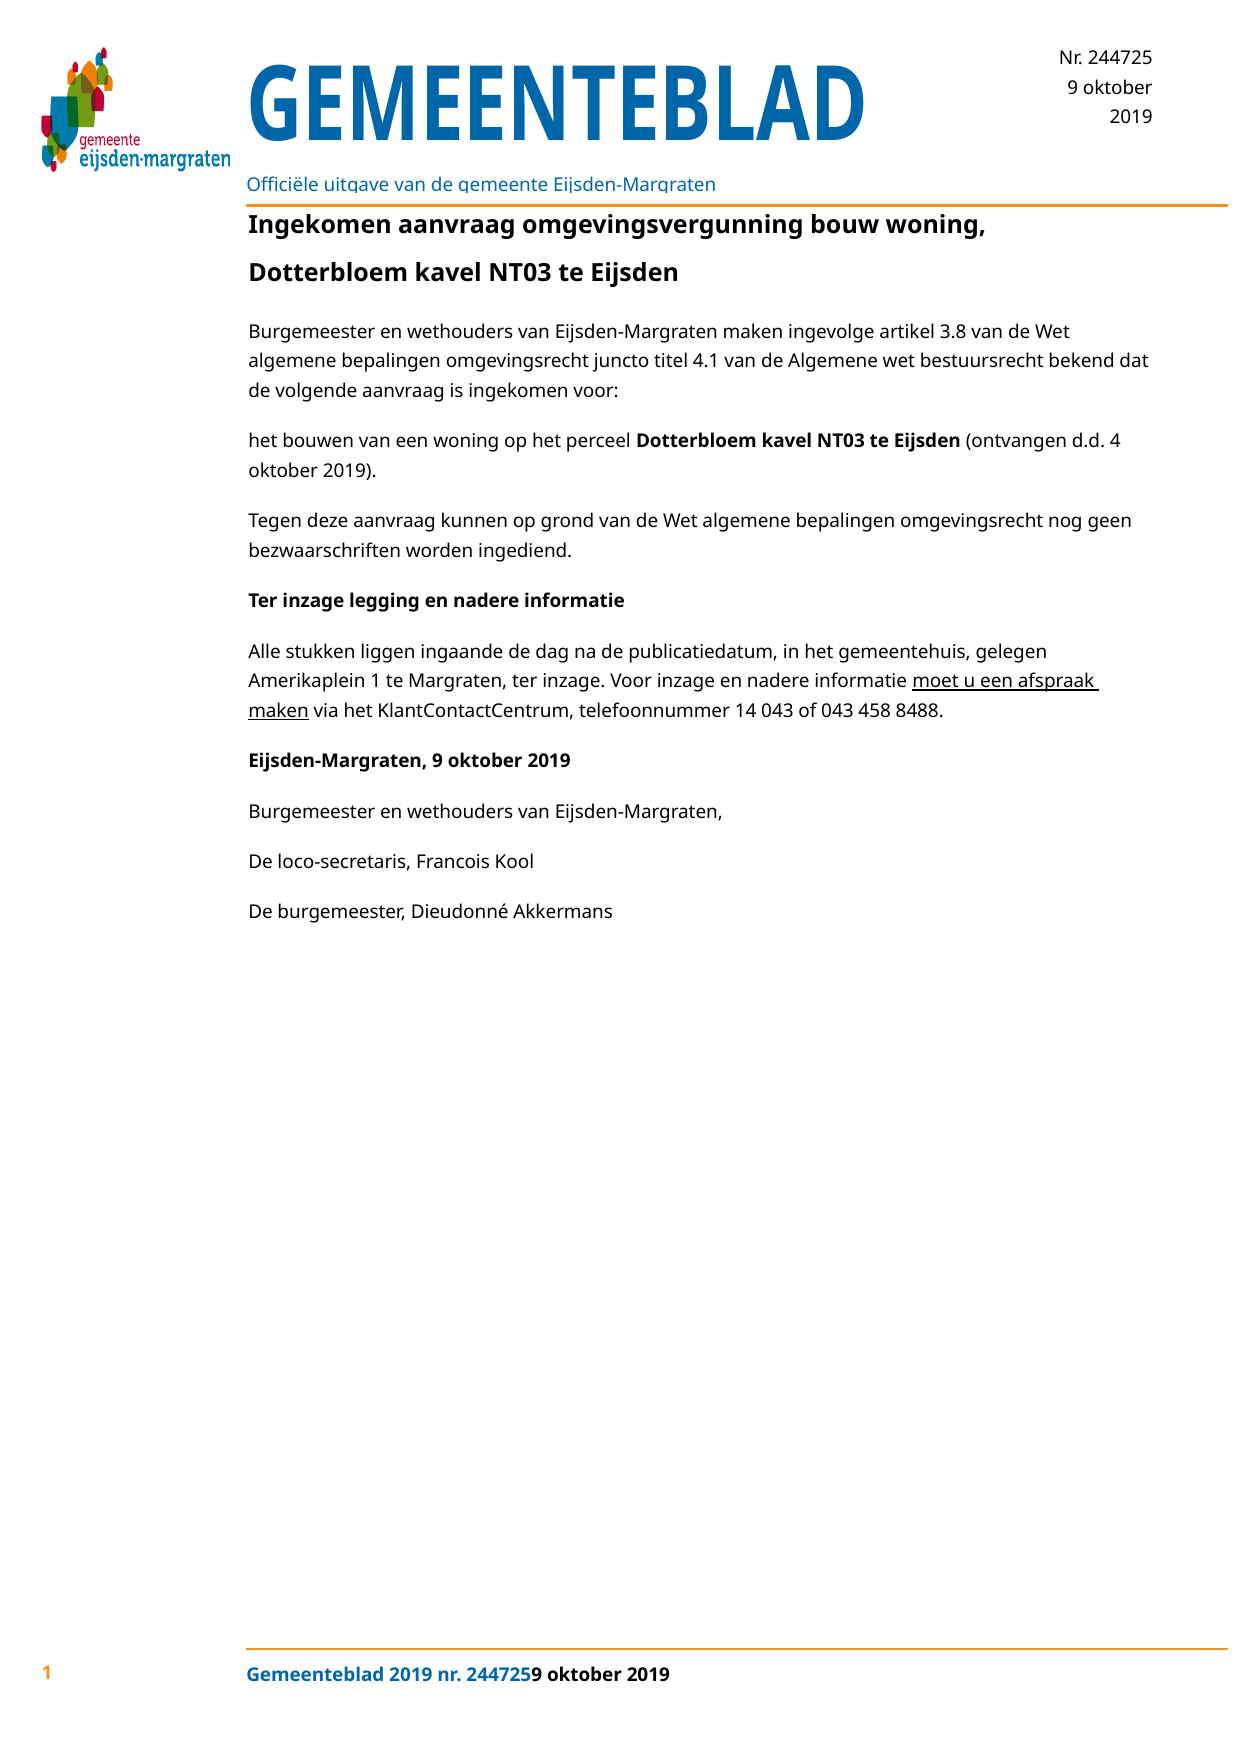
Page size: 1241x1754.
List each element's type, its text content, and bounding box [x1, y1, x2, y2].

text het bouwen van een woning op het perceel Dotterbloem kavel NT03 te Eijsden (ontvangen d.d. 4 oktober 2019). [248, 427, 1152, 483]
text Alle stukken liggen ingaande de dag na de publicatiedatum, in het gemeentehuis, gelegen Amerikaplein 1 te Margraten, ter inzage. Voor inzage en nadere informatie moet u een afspraak maken via het KlantContactCentrum, telefoonnummer 14 043 of 043 458 8488. [248, 638, 1152, 723]
picture [41, 47, 231, 172]
text Ter inzage legging en nadere informatie [248, 587, 1152, 613]
text Ingekomen aanvraag omgevingsvergunning bouw woning, Dotterbloem kavel NT03 te Eijsden [248, 207, 1152, 288]
text De loco-secretaris, Francois Kool [248, 848, 1152, 874]
text Eijsden-Margraten, 9 oktober 2019 [248, 747, 1152, 773]
text Tegen deze aanvraag kunnen op grond van de Wet algemene bepalingen omgevingsrecht nog geen bezwaarschriften worden ingediend. [248, 507, 1152, 563]
text Burgemeester en wethouders van Eijsden-Margraten maken ingevolge artikel 3.8 van de Wet algemene bepalingen omgevingsrecht juncto titel 4.1 van de Algemene wet bestuursrecht bekend dat de volgende aanvraag is ingekomen voor: [248, 318, 1152, 403]
text De burgemeester, Dieudonné Akkermans [248, 899, 1152, 924]
text Burgemeester en wethouders van Eijsden-Margraten, [248, 798, 1152, 824]
